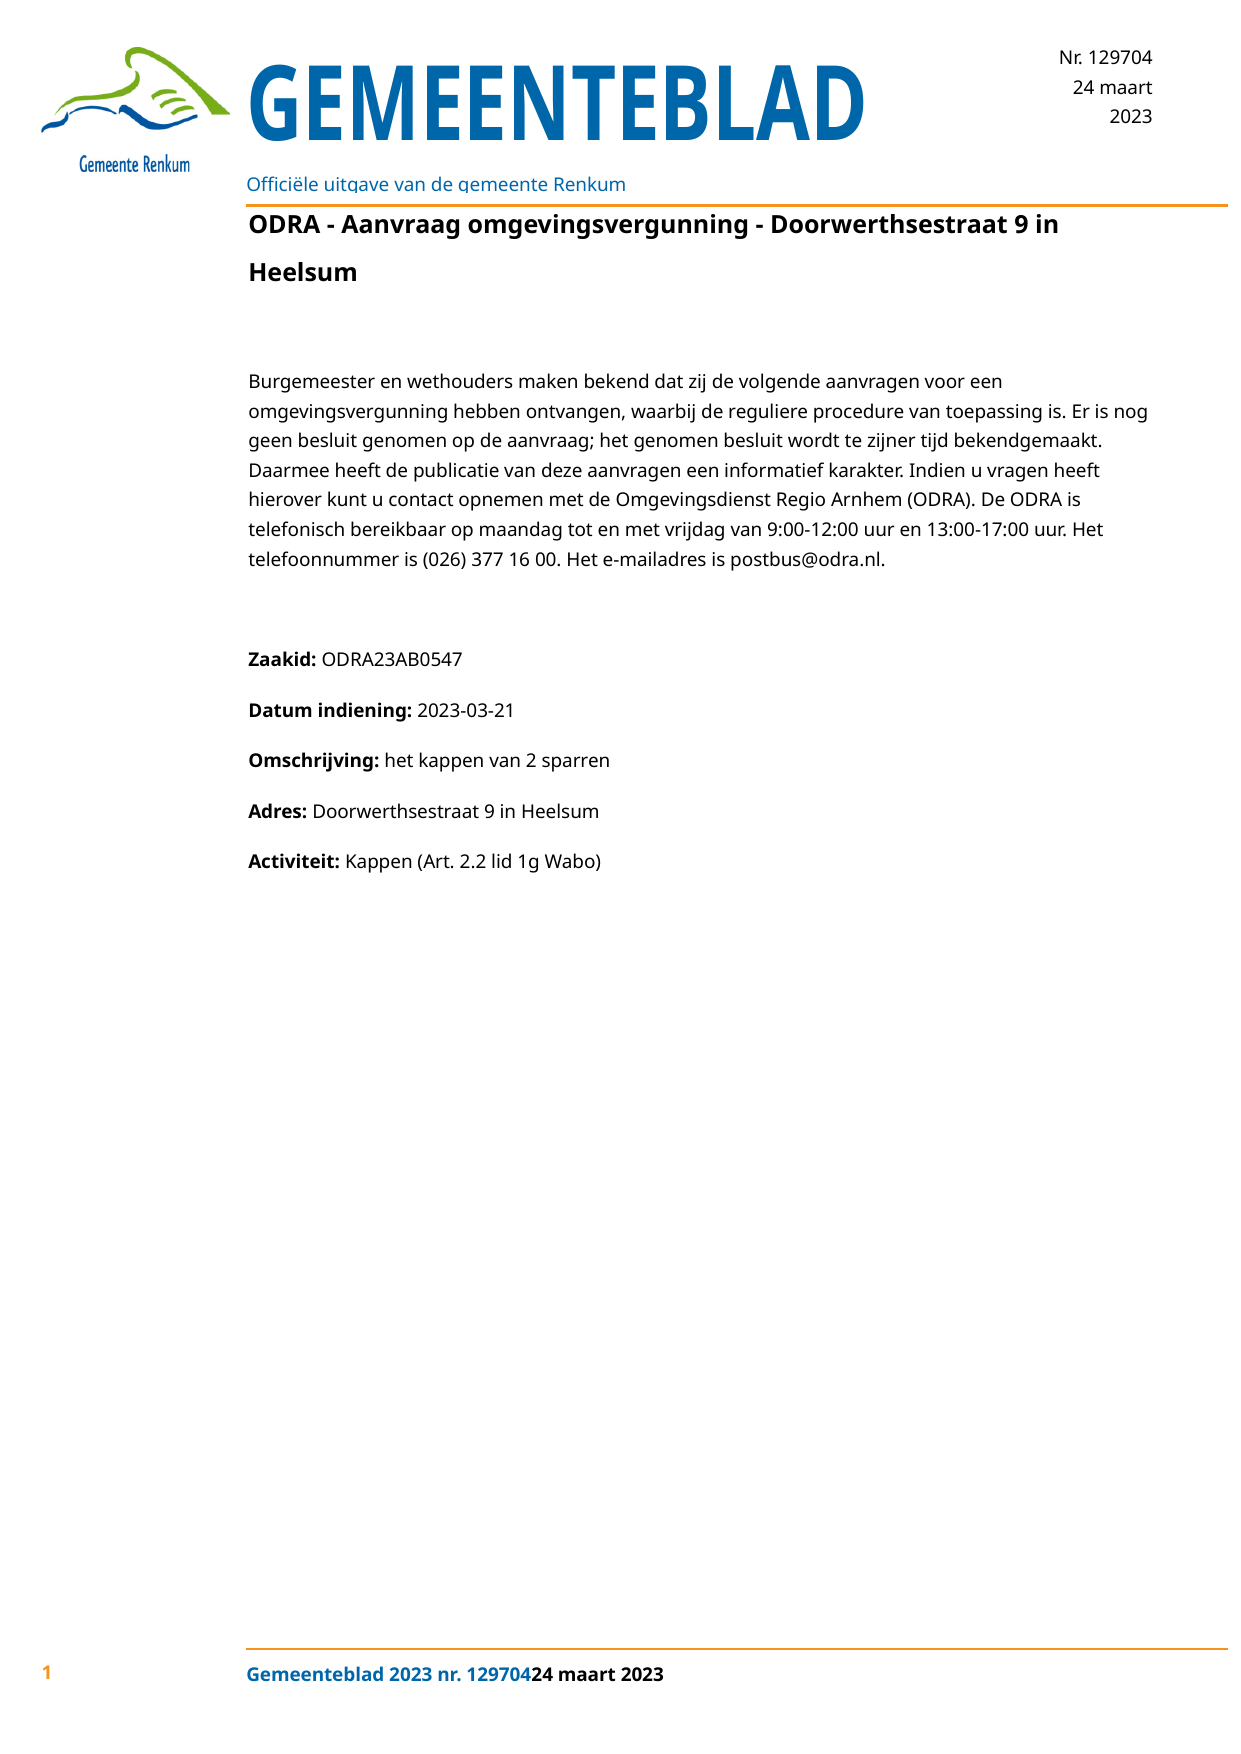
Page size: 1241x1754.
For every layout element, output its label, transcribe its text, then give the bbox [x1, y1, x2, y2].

text Burgemeester en wethouders maken bekend dat zij de volgende aanvragen voor een omgevingsvergunning hebben ontvangen, waarbij de reguliere procedure van toepassing is. Er is nog geen besluit genomen op de aanvraag; het genomen besluit wordt te zijner tijd bekendgemaakt. Daarmee heeft de publicatie van deze aanvragen een informatief karakter. Indien u vragen heeft hierover kunt u contact opnemen met de Omgevingsdienst Regio Arnhem (ODRA). De ODRA is telefonisch bereikbaar op maandag tot en met vrijdag van 9:00-12:00 uur en 13:00-17:00 uur. Het telefoonnummer is (026) 377 16 00. Het e-mailadres is postbus@odra.nl. [248, 368, 1152, 572]
text ODRA - Aanvraag omgevingsvergunning - Doorwerthsestraat 9 in Heelsum [248, 207, 1152, 288]
text Adres: Doorwerthsestraat 9 in Heelsum [248, 798, 1152, 824]
text Datum indiening: 2023-03-21 [248, 697, 1152, 723]
text Omschrijving: het kappen van 2 sparren [248, 747, 1152, 773]
text Activiteit: Kappen (Art. 2.2 lid 1g Wabo) [248, 848, 1152, 874]
picture [41, 47, 231, 172]
text Zaakid: ODRA23AB0547 [248, 647, 1152, 672]
